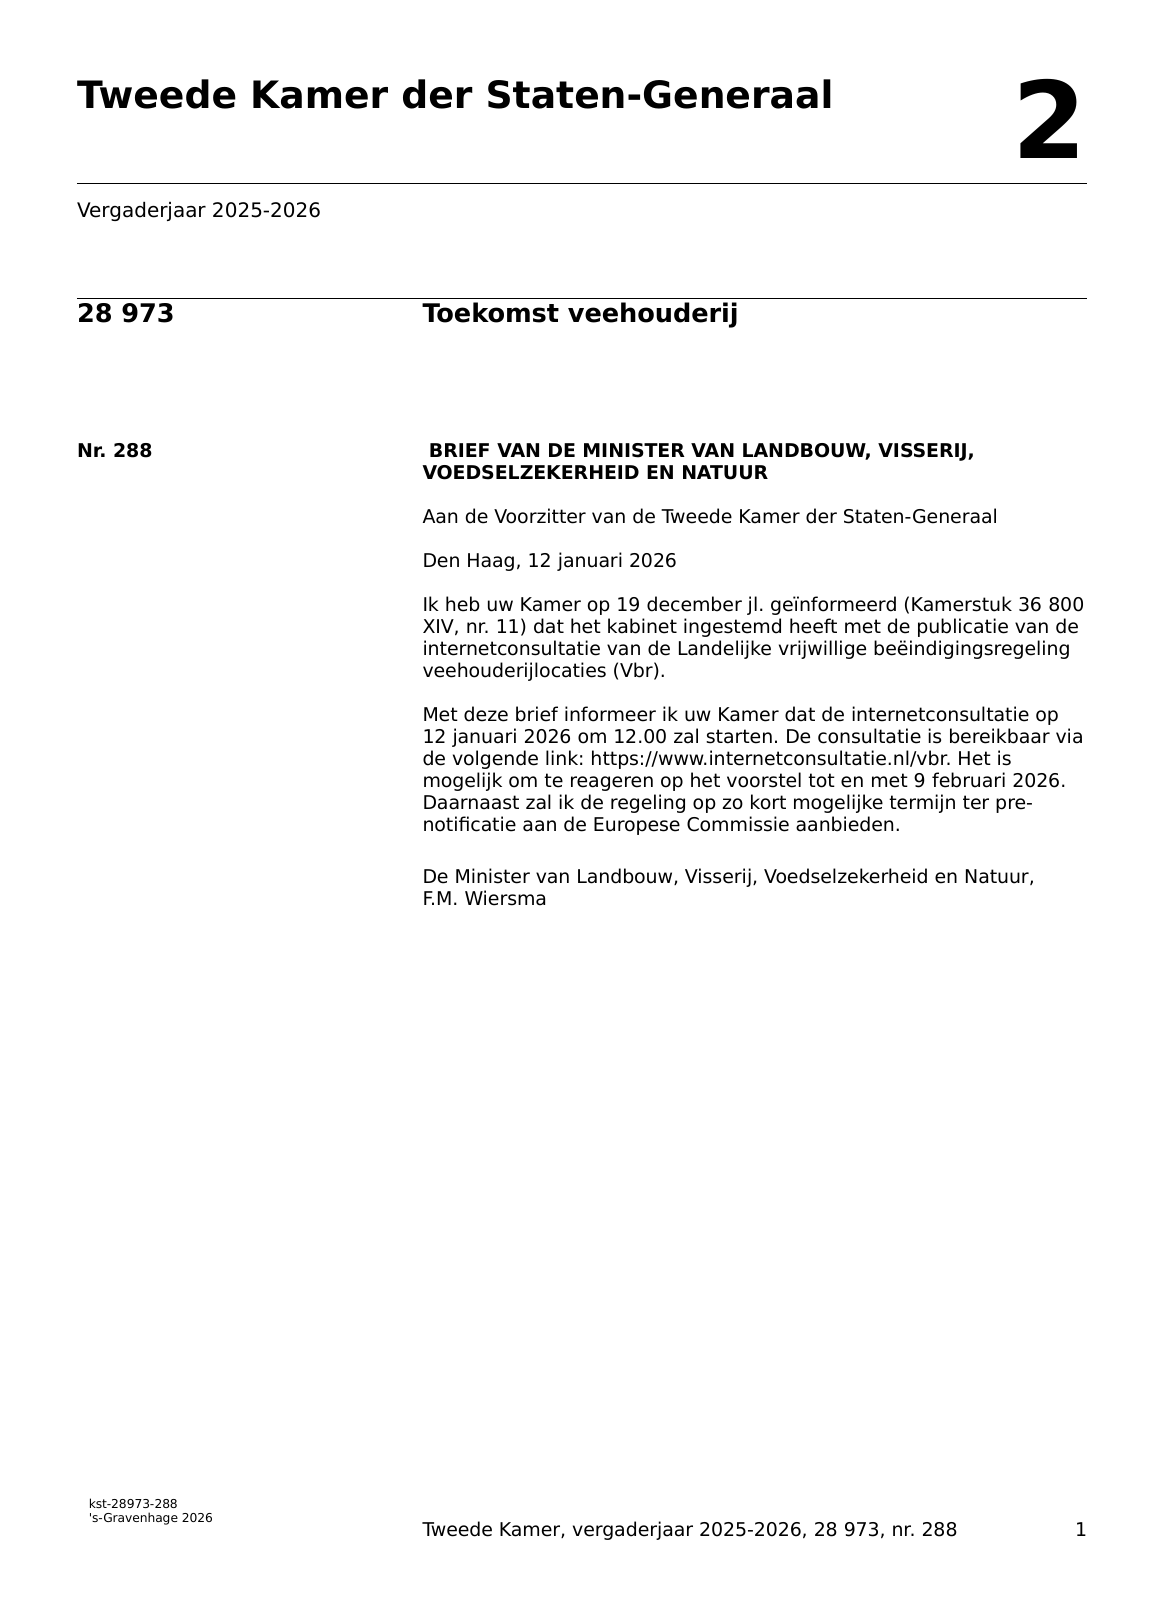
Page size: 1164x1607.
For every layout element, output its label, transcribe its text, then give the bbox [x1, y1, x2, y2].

text Met deze brief informeer ik uw Kamer dat de internetconsultatie op 12 januari 2026 om 12.00 zal starten. De consultatie is bereikbaar via de volgende link: https://www.internetconsultatie.nl/vbr. Het is mogelijk om te reageren op het voorstel tot en met 9 februari 2026. Daarnaast zal ik de regeling op zo kort mogelijke termijn ter pre-notificatie aan de Europese Commissie aanbieden. [422, 704, 1087, 836]
table_cell Vergaderjaar 2025-2026 [77, 184, 1087, 298]
table_header Tweede Kamer der Staten-Generaal [77, 59, 886, 183]
text Den Haag, 12 januari 2026 [422, 550, 1087, 572]
text Aan de Voorzitter van de Tweede Kamer der Staten-Generaal [422, 506, 1087, 528]
text kst-28973-288 [88, 1497, 323, 1511]
subtitle 28 973 Toekomst veehouderij [77, 299, 1087, 329]
text Ik heb uw Kamer op 19 december jl. geïnformeerd (Kamerstuk 36 800 XIV, nr. 11) dat het kabinet ingestemd heeft met de publicatie van de internetconsultatie van de Landelijke vrijwillige beëindigingsregeling veehouderijlocaties (Vbr). [422, 594, 1087, 682]
text De Minister van Landbouw, Visserij, Voedselzekerheid en Natuur, F.M. Wiersma [422, 866, 1087, 910]
table_header 2 [886, 59, 1087, 183]
subtitle Nr. 288 BRIEF VAN DE MINISTER VAN LANDBOUW, VISSERIJ, VOEDSELZEKERHEID EN NATUUR [77, 440, 1087, 484]
text 's-Gravenhage 2026 [88, 1511, 323, 1525]
